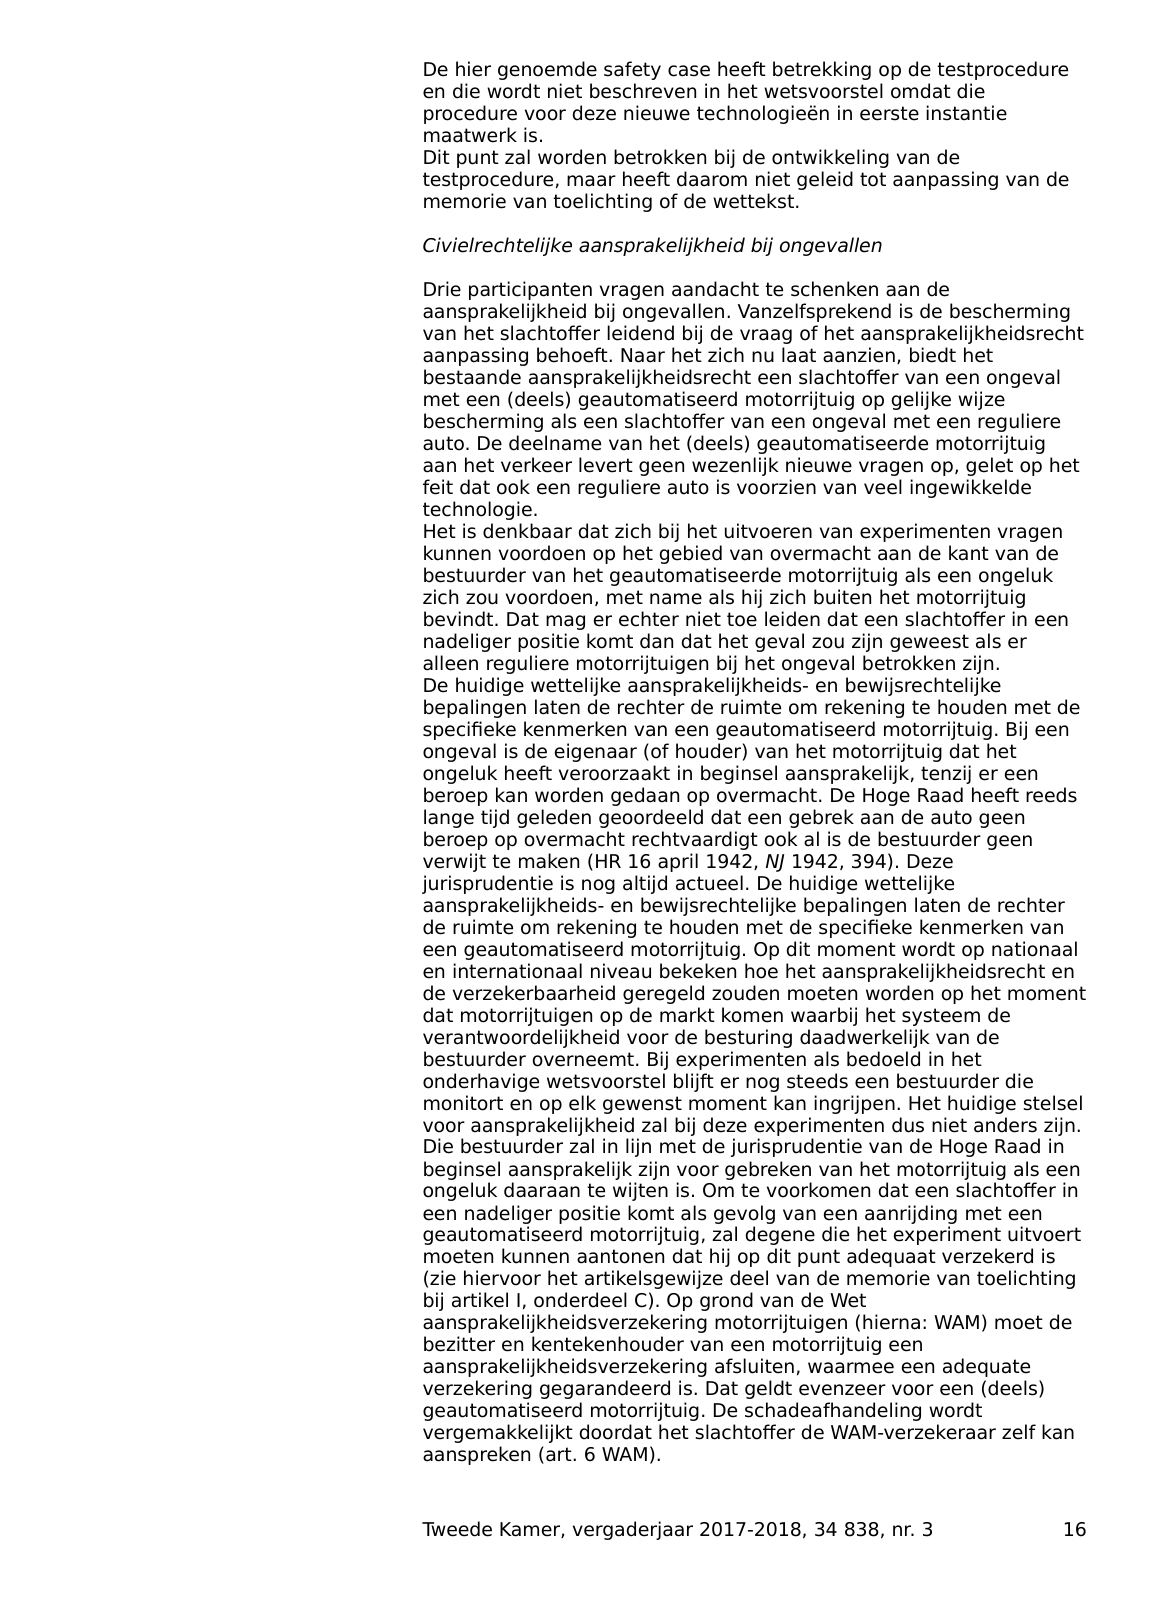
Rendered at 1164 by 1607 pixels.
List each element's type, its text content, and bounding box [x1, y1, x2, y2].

text De huidige wettelijke aansprakelijkheids- en bewijsrechtelijke bepalingen laten de rechter de ruimte om rekening te houden met de specifieke kenmerken van een geautomatiseerd motorrijtuig. Bij een ongeval is de eigenaar (of houder) van het motorrijtuig dat het ongeluk heeft veroorzaakt in beginsel aansprakelijk, tenzij er een beroep kan worden gedaan op overmacht. De Hoge Raad heeft reeds lange tijd geleden geoordeeld dat een gebrek aan de auto geen beroep op overmacht rechtvaardigt ook al is de bestuurder geen verwijt te maken (HR 16 april 1942, NJ 1942, 394). Deze jurisprudentie is nog altijd actueel. De huidige wettelijke aansprakelijkheids- en bewijsrechtelijke bepalingen laten de rechter de ruimte om rekening te houden met de specifieke kenmerken van een geautomatiseerd motorrijtuig. Op dit moment wordt op nationaal en internationaal niveau bekeken hoe het aansprakelijkheidsrecht en de verzekerbaarheid geregeld zouden moeten worden op het moment dat motorrijtuigen op de markt komen waarbij het systeem de verantwoordelijkheid voor de besturing daadwerkelijk van de bestuurder overneemt. Bij experimenten als bedoeld in het onderhavige wetsvoorstel blijft er nog steeds een bestuurder die monitort en op elk gewenst moment kan ingrijpen. Het huidige stelsel voor aansprakelijkheid zal bij deze experimenten dus niet anders zijn. Die bestuurder zal in lijn met de jurisprudentie van de Hoge Raad in beginsel aansprakelijk zijn voor gebreken van het motorrijtuig als een ongeluk daaraan te wijten is. Om te voorkomen dat een slachtoffer in een nadeliger positie komt als gevolg van een aanrijding met een geautomatiseerd motorrijtuig, zal degene die het experiment uitvoert moeten kunnen aantonen dat hij op dit punt adequaat verzekerd is (zie hiervoor het artikelsgewijze deel van de memorie van toelichting bij artikel I, onderdeel C). Op grond van de Wet aansprakelijkheidsverzekering motorrijtuigen (hierna: WAM) moet de bezitter en kentekenhouder van een motorrijtuig een aansprakelijkheidsverzekering afsluiten, waarmee een adequate verzekering gegarandeerd is. Dat geldt evenzeer voor een (deels) geautomatiseerd motorrijtuig. De schadeafhandeling wordt vergemakkelijkt doordat het slachtoffer de WAM-verzekeraar zelf kan aanspreken (art. 6 WAM). [422, 675, 1087, 1466]
subtitle Civielrechtelijke aansprakelijkheid bij ongevallen [422, 235, 1087, 257]
text Het is denkbaar dat zich bij het uitvoeren van experimenten vragen kunnen voordoen op het gebied van overmacht aan de kant van de bestuurder van het geautomatiseerde motorrijtuig als een ongeluk zich zou voordoen, met name als hij zich buiten het motorrijtuig bevindt. Dat mag er echter niet toe leiden dat een slachtoffer in een nadeliger positie komt dan dat het geval zou zijn geweest als er alleen reguliere motorrijtuigen bij het ongeval betrokken zijn. [422, 521, 1087, 675]
text Drie participanten vragen aandacht te schenken aan de aansprakelijkheid bij ongevallen. Vanzelfsprekend is de bescherming van het slachtoffer leidend bij de vraag of het aansprakelijkheidsrecht aanpassing behoeft. Naar het zich nu laat aanzien, biedt het bestaande aansprakelijkheidsrecht een slachtoffer van een ongeval met een (deels) geautomatiseerd motorrijtuig op gelijke wijze bescherming als een slachtoffer van een ongeval met een reguliere auto. De deelname van het (deels) geautomatiseerde motorrijtuig aan het verkeer levert geen wezenlijk nieuwe vragen op, gelet op het feit dat ook een reguliere auto is voorzien van veel ingewikkelde technologie. [422, 279, 1087, 521]
text De hier genoemde safety case heeft betrekking op de testprocedure en die wordt niet beschreven in het wetsvoorstel omdat die procedure voor deze nieuwe technologieën in eerste instantie maatwerk is. [422, 59, 1087, 147]
text Dit punt zal worden betrokken bij de ontwikkeling van de testprocedure, maar heeft daarom niet geleid tot aanpassing van de memorie van toelichting of de wettekst. [422, 147, 1087, 213]
